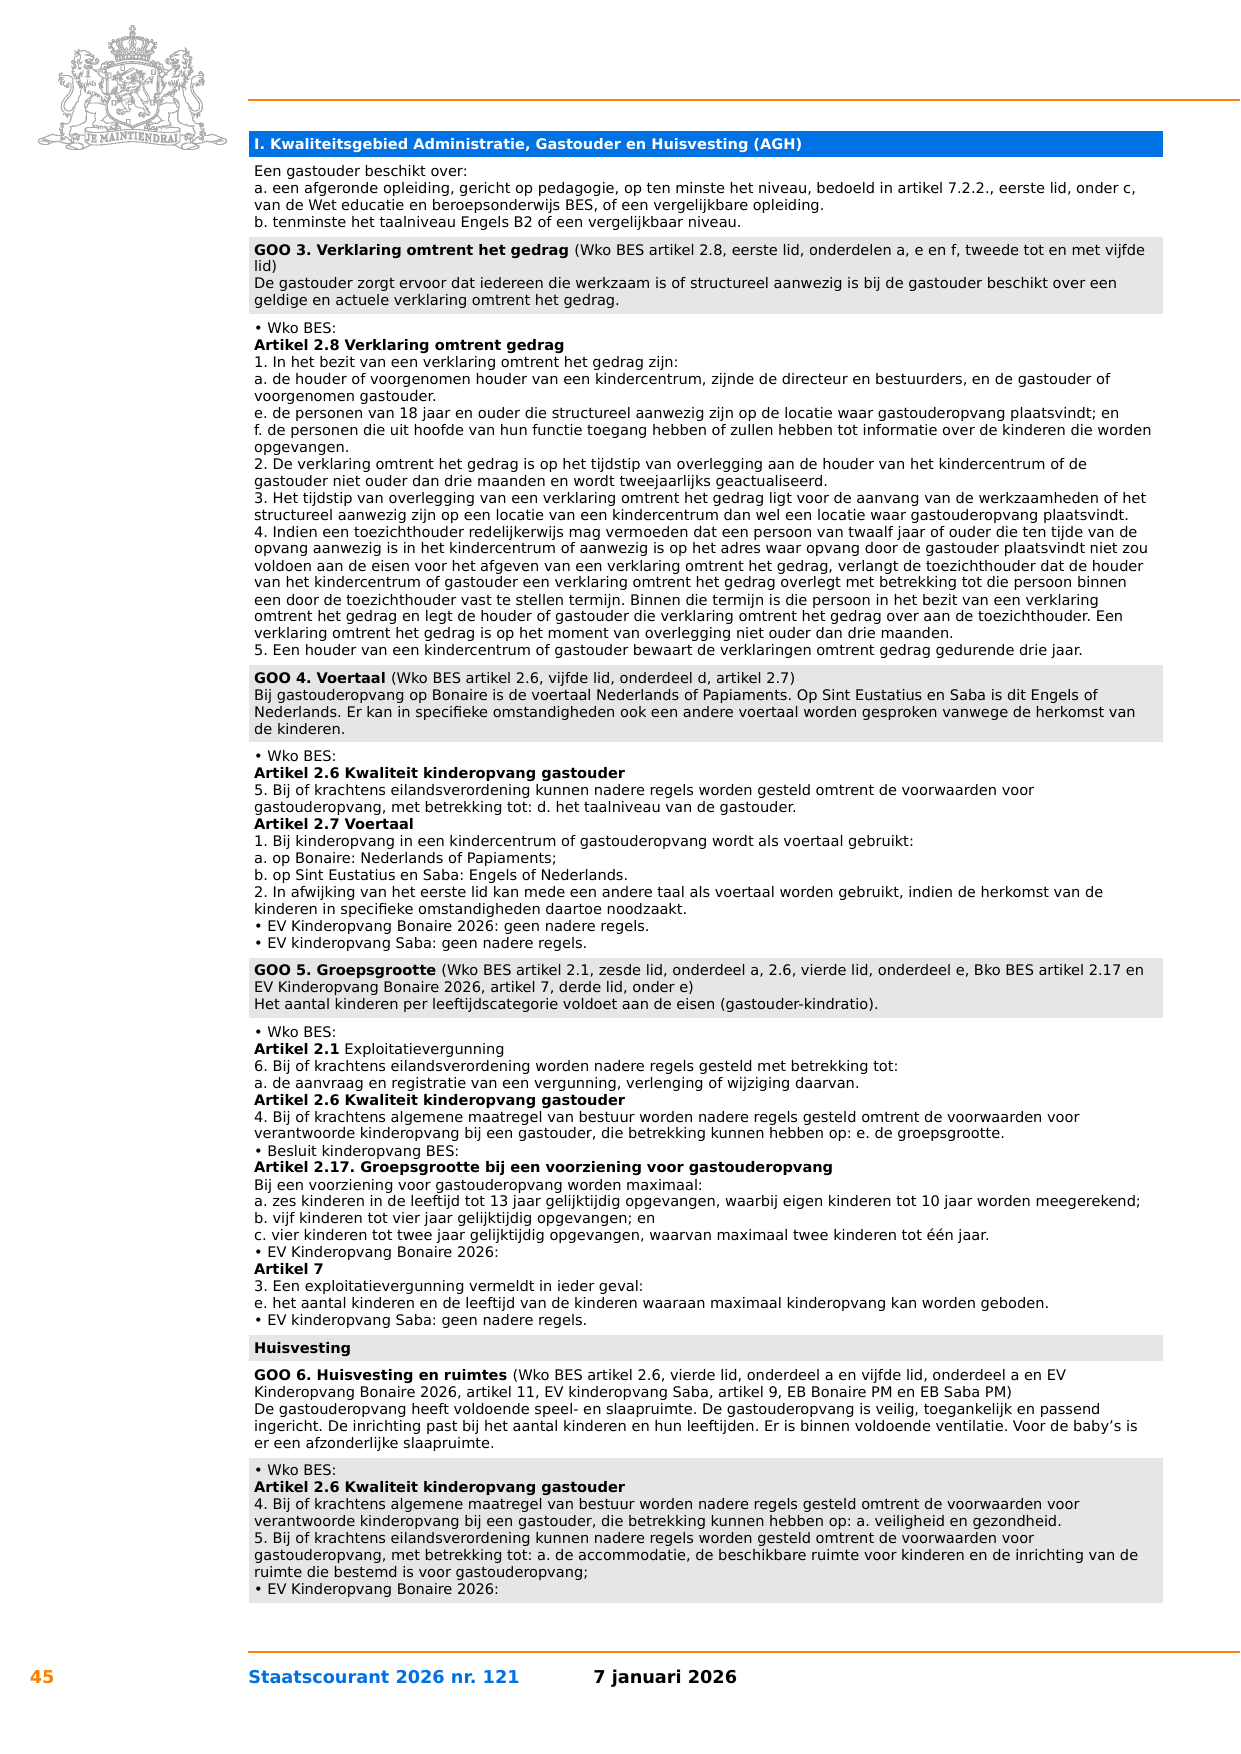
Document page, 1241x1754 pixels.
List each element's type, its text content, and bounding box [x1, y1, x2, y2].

picture [38, 25, 227, 150]
table_cell Een gastouder beschikt over: a. een afgeronde opleiding, gericht op pedagogie, op ten minste het niveau, bedoeld in artikel 7.2.2., eerste lid, onder c, van de Wet educatie en beroepsonderwijs BES, of een vergelijkbare opleiding. b. tenminste het taalniveau Engels B2 of een vergelijkbaar niveau. [249, 158, 1163, 236]
table_cell GOO 6. Huisvesting en ruimtes (Wko BES artikel 2.6, vierde lid, onderdeel a en vijfde lid, onderdeel a en EV Kinderopvang Bonaire 2026, artikel 11, EV kinderopvang Saba, artikel 9, EB Bonaire PM en EB Saba PM) De gastouderopvang heeft voldoende speel- en slaapruimte. De gastouderopvang is veilig, toegankelijk en passend ingericht. De inrichting past bij het aantal kinderen en hun leeftijden. Er is binnen voldoende ventilatie. Voor de baby’s is er een afzonderlijke slaapruimte. [249, 1362, 1163, 1457]
table_cell GOO 3. Verklaring omtrent het gedrag (Wko BES artikel 2.8, eerste lid, onderdelen a, e en f, tweede tot en met vijfde lid) De gastouder zorgt ervoor dat iedereen die werkzaam is of structureel aanwezig is bij de gastouder beschikt over een geldige en actuele verklaring omtrent het gedrag. [249, 237, 1163, 314]
table_cell • Wko BES: Artikel 2.6 Kwaliteit kinderopvang gastouder 5. Bij of krachtens eilandsverordening kunnen nadere regels worden gesteld omtrent de voorwaarden voor gastouderopvang, met betrekking tot: d. het taalniveau van de gastouder. Artikel 2.7 Voertaal 1. Bij kinderopvang in een kindercentrum of gastouderopvang wordt als voertaal gebruikt: a. op Bonaire: Nederlands of Papiaments; b. op Sint Eustatius en Saba: Engels of Nederlands. 2. In afwijking van het eerste lid kan mede een andere taal als voertaal worden gebruikt, indien de herkomst van de kinderen in specifieke omstandigheden daartoe noodzaakt. • EV Kinderopvang Bonaire 2026: geen nadere regels. • EV kinderopvang Saba: geen nadere regels. [249, 743, 1163, 956]
table_cell Huisvesting [249, 1335, 1163, 1361]
table_header I. Kwaliteitsgebied Administratie, Gastouder en Huisvesting (AGH) [249, 131, 1163, 157]
table_cell • Wko BES: Artikel 2.8 Verklaring omtrent gedrag 1. In het bezit van een verklaring omtrent het gedrag zijn: a. de houder of voorgenomen houder van een kindercentrum, zijnde de directeur en bestuurders, en de gastouder of voorgenomen gastouder. e. de personen van 18 jaar en ouder die structureel aanwezig zijn op de locatie waar gastouderopvang plaatsvindt; en f. de personen die uit hoofde van hun functie toegang hebben of zullen hebben tot informatie over de kinderen die worden opgevangen. 2. De verklaring omtrent het gedrag is op het tijdstip van overlegging aan de houder van het kindercentrum of de gastouder niet ouder dan drie maanden en wordt tweejaarlijks geactualiseerd. 3. Het tijdstip van overlegging van een verklaring omtrent het gedrag ligt voor de aanvang van de werkzaamheden of het structureel aanwezig zijn op een locatie van een kindercentrum dan wel een locatie waar gastouderopvang plaatsvindt. 4. Indien een toezichthouder redelijkerwijs mag vermoeden dat een persoon van twaalf jaar of ouder die ten tijde van de opvang aanwezig is in het kindercentrum of aanwezig is op het adres waar opvang door de gastouder plaatsvindt niet zou voldoen aan de eisen voor het afgeven van een verklaring omtrent het gedrag, verlangt de toezichthouder dat de houder van het kindercentrum of gastouder een verklaring omtrent het gedrag overlegt met betrekking tot die persoon binnen een door de toezichthouder vast te stellen termijn. Binnen die termijn is die persoon in het bezit van een verklaring omtrent het gedrag en legt de houder of gastouder die verklaring omtrent het gedrag over aan de toezichthouder. Een verklaring omtrent het gedrag is op het moment van overlegging niet ouder dan drie maanden. 5. Een houder van een kindercentrum of gastouder bewaart de verklaringen omtrent gedrag gedurende drie jaar. [249, 315, 1163, 664]
table_cell GOO 5. Groepsgrootte (Wko BES artikel 2.1, zesde lid, onderdeel a, 2.6, vierde lid, onderdeel e, Bko BES artikel 2.17 en EV Kinderopvang Bonaire 2026, artikel 7, derde lid, onder e) Het aantal kinderen per leeftijdscategorie voldoet aan de eisen (gastouder-kindratio). [249, 958, 1163, 1018]
table_cell GOO 4. Voertaal (Wko BES artikel 2.6, vijfde lid, onderdeel d, artikel 2.7) Bij gastouderopvang op Bonaire is de voertaal Nederlands of Papiaments. Op Sint Eustatius en Saba is dit Engels of Nederlands. Er kan in specifieke omstandigheden ook een andere voertaal worden gesproken vanwege de herkomst van de kinderen. [249, 665, 1163, 742]
table_cell • Wko BES: Artikel 2.1 Exploitatievergunning 6. Bij of krachtens eilandsverordening worden nadere regels gesteld met betrekking tot: a. de aanvraag en registratie van een vergunning, verlenging of wijziging daarvan. Artikel 2.6 Kwaliteit kinderopvang gastouder 4. Bij of krachtens algemene maatregel van bestuur worden nadere regels gesteld omtrent de voorwaarden voor verantwoorde kinderopvang bij een gastouder, die betrekking kunnen hebben op: e. de groepsgrootte. • Besluit kinderopvang BES: Artikel 2.17. Groepsgrootte bij een voorziening voor gastouderopvang Bij een voorziening voor gastouderopvang worden maximaal: a. zes kinderen in de leeftijd tot 13 jaar gelijktijdig opgevangen, waarbij eigen kinderen tot 10 jaar worden meegerekend; b. vijf kinderen tot vier jaar gelijktijdig opgevangen; en c. vier kinderen tot twee jaar gelijktijdig opgevangen, waarvan maximaal twee kinderen tot één jaar. • EV Kinderopvang Bonaire 2026: Artikel 7 3. Een exploitatievergunning vermeldt in ieder geval: e. het aantal kinderen en de leeftijd van de kinderen waaraan maximaal kinderopvang kan worden geboden. • EV kinderopvang Saba: geen nadere regels. [249, 1019, 1163, 1334]
table_cell • Wko BES: Artikel 2.6 Kwaliteit kinderopvang gastouder 4. Bij of krachtens algemene maatregel van bestuur worden nadere regels gesteld omtrent de voorwaarden voor verantwoorde kinderopvang bij een gastouder, die betrekking kunnen hebben op: a. veiligheid en gezondheid. 5. Bij of krachtens eilandsverordening kunnen nadere regels worden gesteld omtrent de voorwaarden voor gastouderopvang, met betrekking tot: a. de accommodatie, de beschikbare ruimte voor kinderen en de inrichting van de ruimte die bestemd is voor gastouderopvang; • EV Kinderopvang Bonaire 2026: [249, 1458, 1163, 1603]
